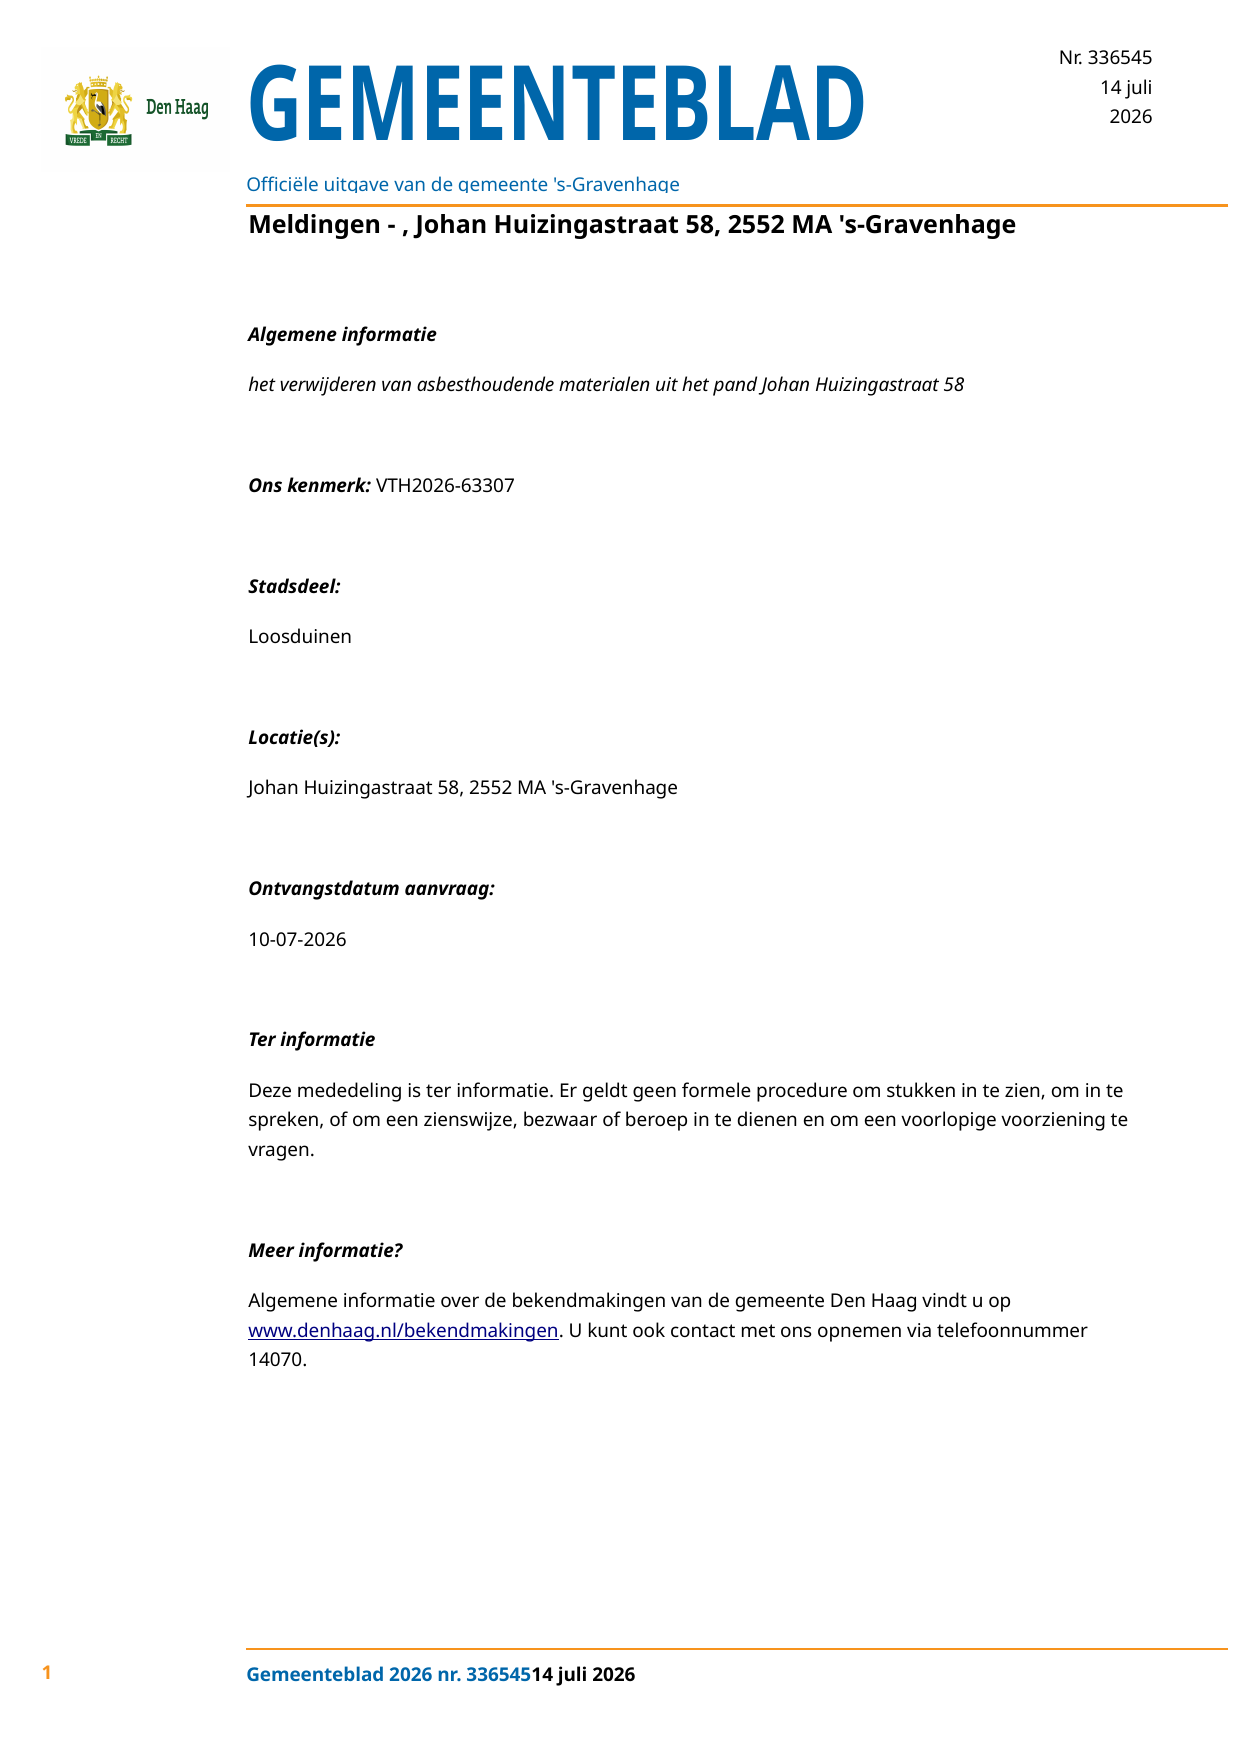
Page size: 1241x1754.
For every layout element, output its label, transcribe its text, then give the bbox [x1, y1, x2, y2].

text Locatie(s): [248, 724, 1152, 750]
text 10-07-2026 [248, 926, 1152, 951]
text Loosduinen [248, 623, 1152, 649]
text Algemene informatie over de bekendmakingen van de gemeente Den Haag vindt u op www.denhaag.nl/bekendmakingen. U kunt ook contact met ons opnemen via telefoonnummer 14070. [248, 1287, 1152, 1372]
text Algemene informatie [248, 321, 1152, 346]
text het verwijderen van asbesthoudende materialen uit het pand Johan Huizingastraat 58 [248, 371, 1152, 397]
text Ontvangstdatum aanvraag: [248, 875, 1152, 901]
text Ter informatie [248, 1027, 1152, 1052]
text Meer informatie? [248, 1237, 1152, 1263]
text Deze mededeling is ter informatie. Er geldt geen formele procedure om stukken in te zien, om in te spreken, of om een zienswijze, bezwaar of beroep in te dienen en om een voorlopige voorziening te vragen. [248, 1077, 1152, 1162]
text Johan Huizingastraat 58, 2552 MA 's-Gravenhage [248, 774, 1152, 800]
text Stadsdeel: [248, 573, 1152, 598]
picture [41, 47, 231, 172]
text Ons kenmerk: VTH2026-63307 [248, 472, 1152, 498]
text Meldingen - , Johan Huizingastraat 58, 2552 MA 's-Gravenhage [248, 207, 1152, 241]
